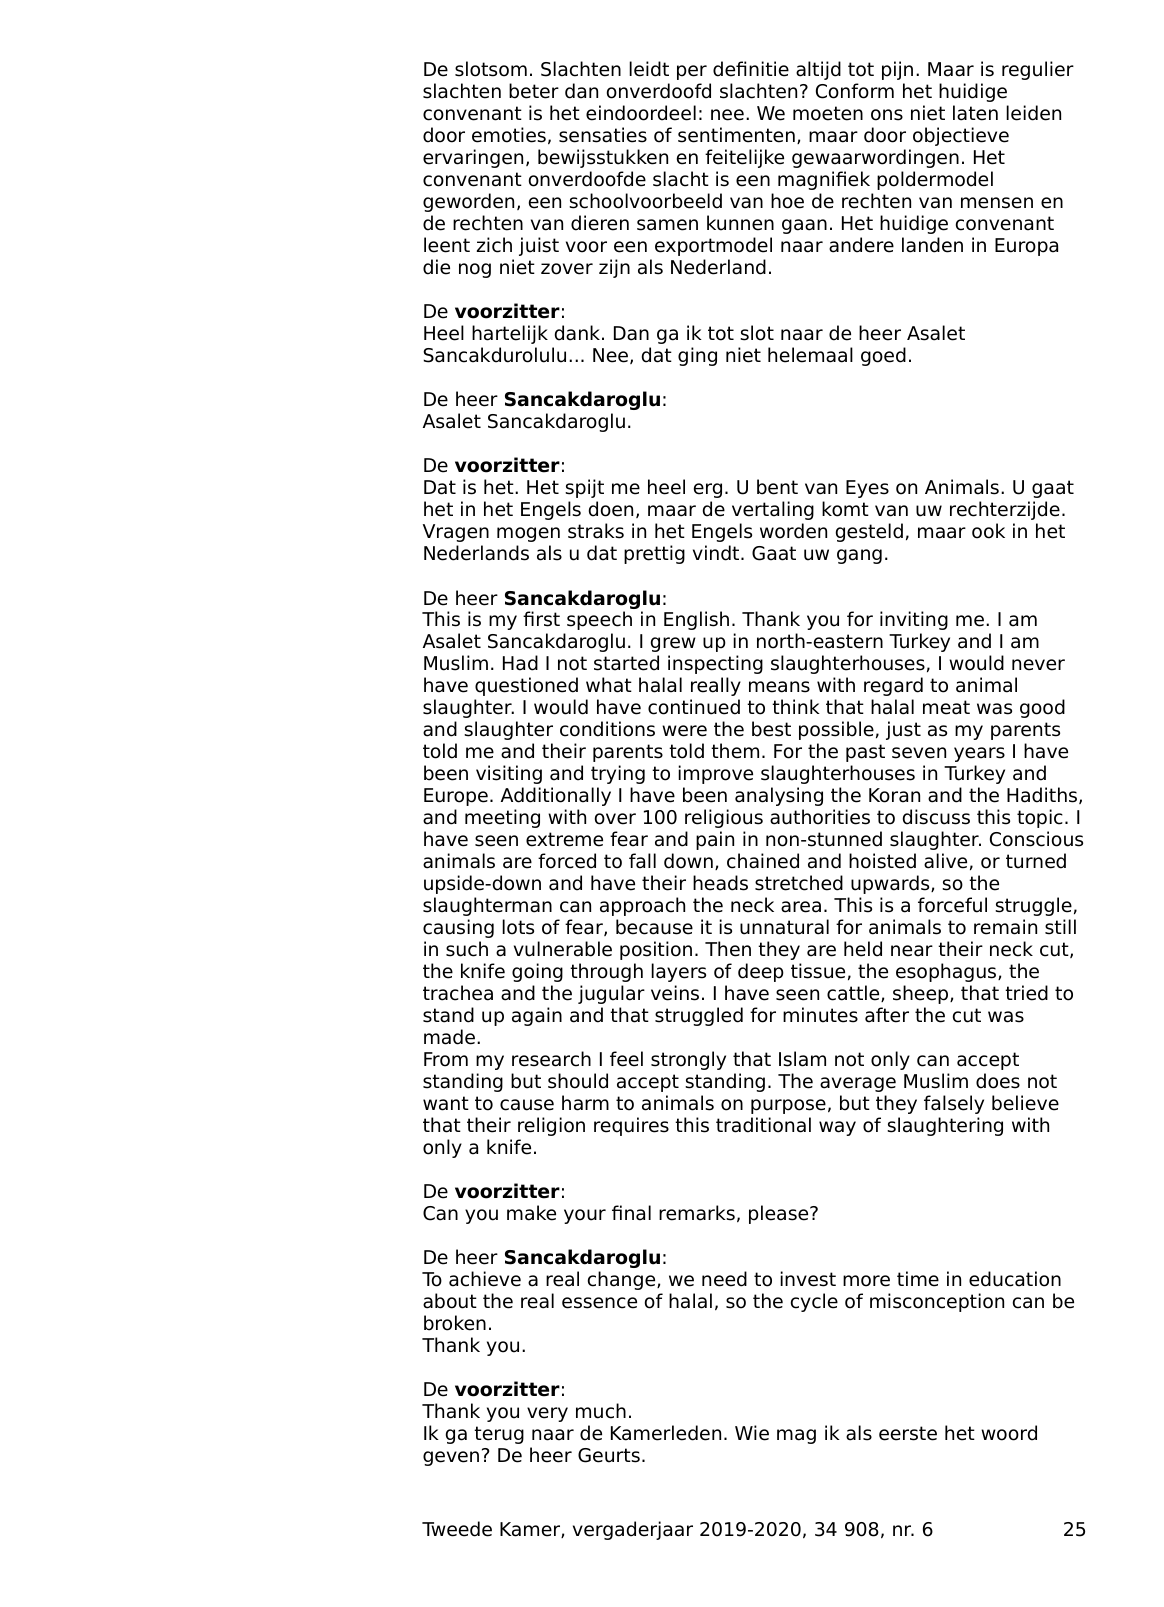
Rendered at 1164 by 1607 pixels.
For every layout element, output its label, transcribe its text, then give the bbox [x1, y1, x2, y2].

text From my research I feel strongly that Islam not only can accept standing but should accept standing. The average Muslim does not want to cause harm to animals on purpose, but they falsely believe that their religion requires this traditional way of slaughtering with only a knife. [422, 1049, 1087, 1159]
text De heer Sancakdaroglu: [422, 1247, 1087, 1269]
text De slotsom. Slachten leidt per definitie altijd tot pijn. Maar is regulier slachten beter dan onverdoofd slachten? Conform het huidige convenant is het eindoordeel: nee. We moeten ons niet laten leiden door emoties, sensaties of sentimenten, maar door objectieve ervaringen, bewijsstukken en feitelijke gewaarwordingen. Het convenant onverdoofde slacht is een magnifiek poldermodel geworden, een schoolvoorbeeld van hoe de rechten van mensen en de rechten van dieren samen kunnen gaan. Het huidige convenant leent zich juist voor een exportmodel naar andere landen in Europa die nog niet zover zijn als Nederland. [422, 59, 1087, 279]
text This is my first speech in English. Thank you for inviting me. I am Asalet Sancakdaroglu. I grew up in north-eastern Turkey and I am Muslim. Had I not started inspecting slaughterhouses, I would never have questioned what halal really means with regard to animal slaughter. I would have continued to think that halal meat was good and slaughter conditions were the best possible, just as my parents told me and their parents told them. For the past seven years I have been visiting and trying to improve slaughterhouses in Turkey and Europe. Additionally I have been analysing the Koran and the Hadiths, and meeting with over 100 religious authorities to discuss this topic. I have seen extreme fear and pain in non-stunned slaughter. Conscious animals are forced to fall down, chained and hoisted alive, or turned upside-down and have their heads stretched upwards, so the slaughterman can approach the neck area. This is a forceful struggle, causing lots of fear, because it is unnatural for animals to remain still in such a vulnerable position. Then they are held near their neck cut, the knife going through layers of deep tissue, the esophagus, the trachea and the jugular veins. I have seen cattle, sheep, that tried to stand up again and that struggled for minutes after the cut was made. [422, 609, 1087, 1049]
text De heer Sancakdaroglu: [422, 587, 1087, 609]
text De voorzitter: [422, 1181, 1087, 1203]
text De voorzitter: [422, 455, 1087, 477]
text To achieve a real change, we need to invest more time in education about the real essence of halal, so the cycle of misconception can be broken. [422, 1269, 1087, 1335]
text Thank you. [422, 1335, 1087, 1357]
text Asalet Sancakdaroglu. [422, 411, 1087, 433]
text De voorzitter: [422, 301, 1087, 323]
text Can you make your final remarks, please? [422, 1203, 1087, 1225]
text De voorzitter: [422, 1379, 1087, 1401]
text De heer Sancakdaroglu: [422, 389, 1087, 411]
text Thank you very much. [422, 1401, 1087, 1423]
text Ik ga terug naar de Kamerleden. Wie mag ik als eerste het woord geven? De heer Geurts. [422, 1423, 1087, 1467]
text Heel hartelijk dank. Dan ga ik tot slot naar de heer Asalet Sancakdurolulu... Nee, dat ging niet helemaal goed. [422, 323, 1087, 367]
text Dat is het. Het spijt me heel erg. U bent van Eyes on Animals. U gaat het in het Engels doen, maar de vertaling komt van uw rechterzijde. Vragen mogen straks in het Engels worden gesteld, maar ook in het Nederlands als u dat prettig vindt. Gaat uw gang. [422, 477, 1087, 565]
